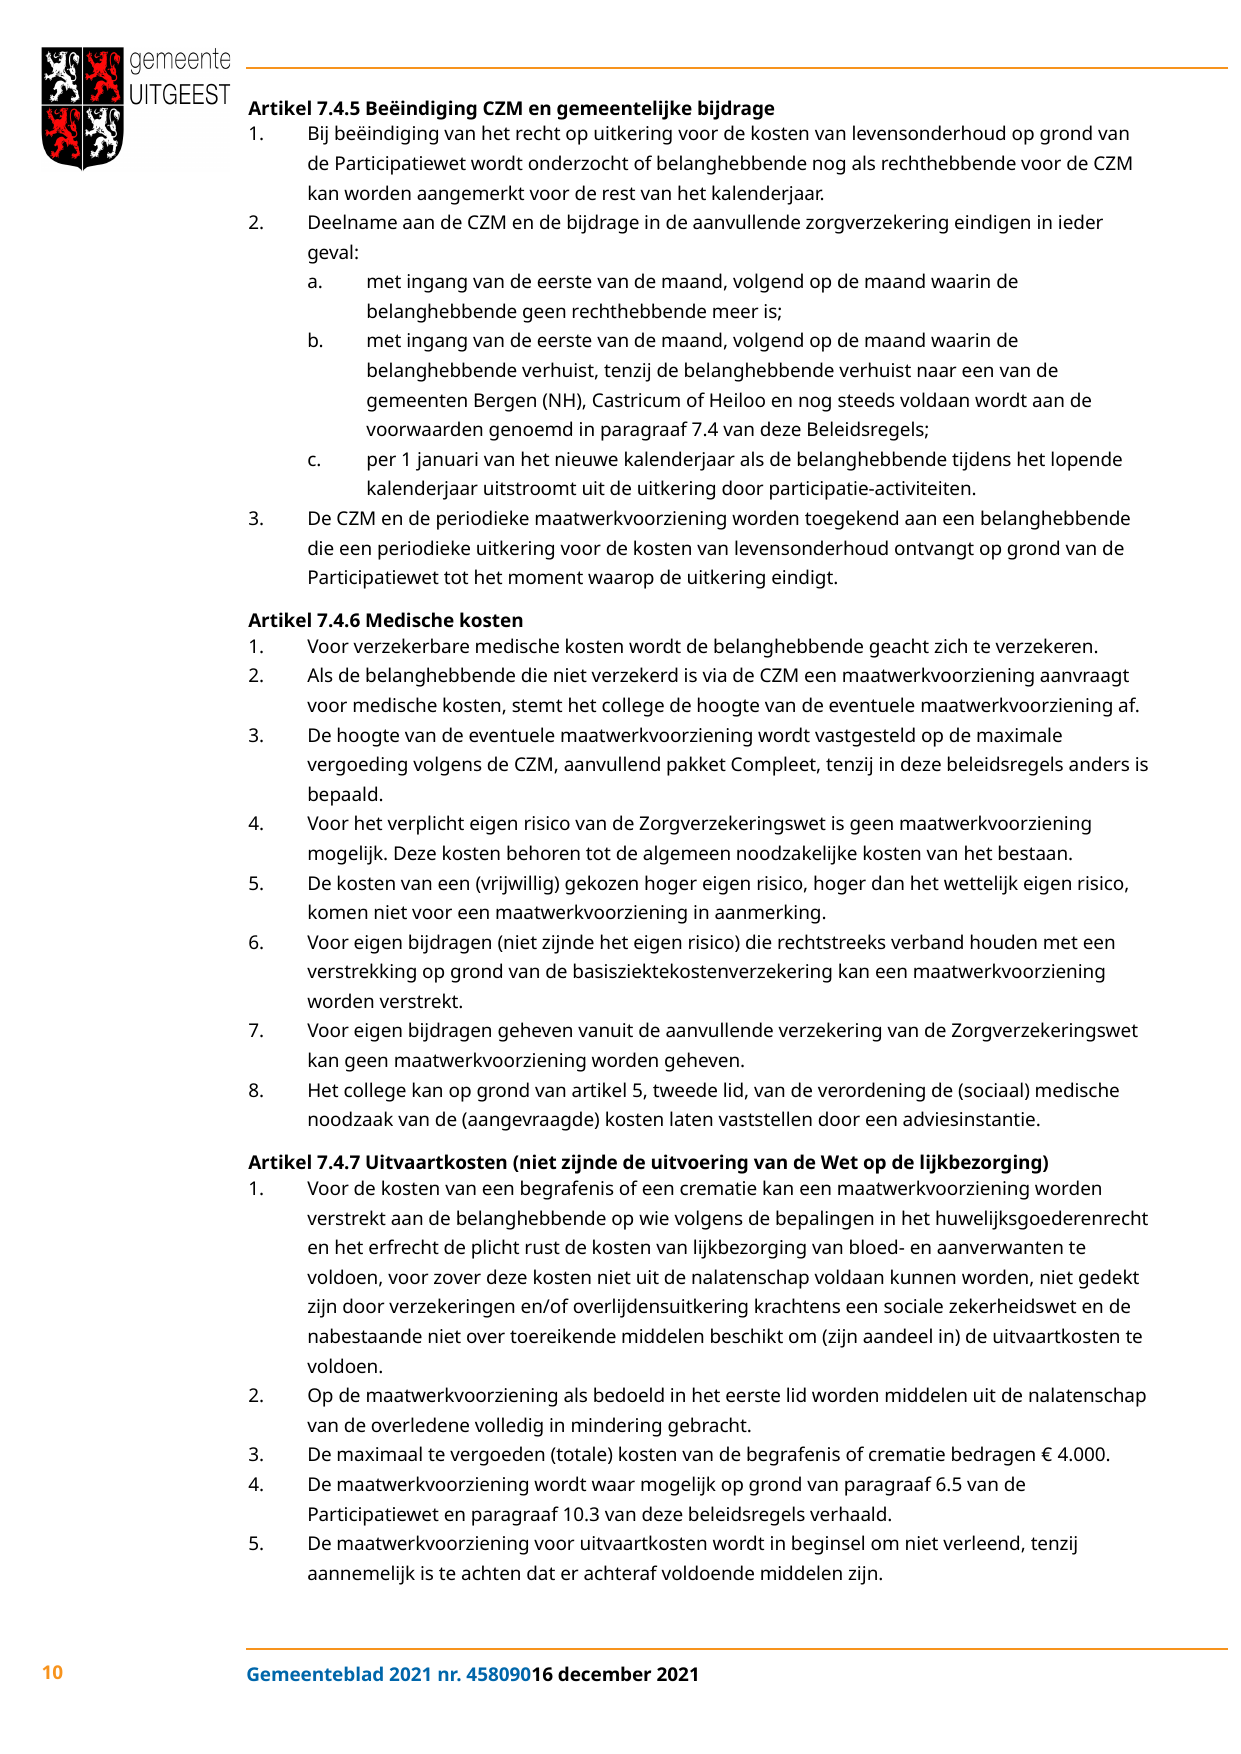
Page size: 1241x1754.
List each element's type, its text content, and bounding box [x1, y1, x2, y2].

list Het college kan op grond van artikel 5, tweede lid, van de verordening de (sociaal) medische noodzaak van de (aangevraagde) kosten laten vaststellen door een adviesinstantie. [248, 1077, 1152, 1132]
list Op de maatwerkvoorziening als bedoeld in het eerste lid worden middelen uit de nalatenschap van de overledene volledig in mindering gebracht. [248, 1382, 1152, 1438]
list De hoogte van de eventuele maatwerkvoorziening wordt vastgesteld op de maximale vergoeding volgens de CZM, aanvullend pakket Compleet, tenzij in deze beleidsregels anders is bepaald. [248, 722, 1152, 807]
list Voor eigen bijdragen geheven vanuit de aanvullende verzekering van de Zorgverzekeringswet kan geen maatwerkvoorziening worden geheven. [248, 1018, 1152, 1073]
list Bij beëindiging van het recht op uitkering voor de kosten van levensonderhoud op grond van de Participatiewet wordt onderzocht of belanghebbende nog als rechthebbende voor de CZM kan worden aangemerkt voor de rest van het kalenderjaar. [248, 121, 1152, 205]
list De maatwerkvoorziening voor uitvaartkosten wordt in beginsel om niet verleend, tenzij aannemelijk is te achten dat er achteraf voldoende middelen zijn. [248, 1530, 1152, 1586]
text Artikel 7.4.7 Uitvaartkosten (niet zijnde de uitvoering van de Wet op de lijkbezorging) [248, 1149, 1152, 1175]
text Artikel 7.4.5 Beëindiging CZM en gemeentelijke bijdrage [248, 95, 1152, 121]
list met ingang van de eerste van de maand, volgend op de maand waarin de belanghebbende verhuist, tenzij de belanghebbende verhuist naar een van de gemeenten Bergen (NH), Castricum of Heiloo en nog steeds voldaan wordt aan de voorwaarden genoemd in paragraaf 7.4 van deze Beleidsregels; [307, 328, 1152, 442]
list met ingang van de eerste van de maand, volgend op de maand waarin de belanghebbende geen rechthebbende meer is; [307, 268, 1152, 324]
list De maatwerkvoorziening wordt waar mogelijk op grond van paragraaf 6.5 van de Participatiewet en paragraaf 10.3 van deze beleidsregels verhaald. [248, 1471, 1152, 1526]
list Deelname aan de CZM en de bijdrage in de aanvullende zorgverzekering eindigen in ieder geval: [248, 209, 1152, 264]
list Voor eigen bijdragen (niet zijnde het eigen risico) die rechtstreeks verband houden met een verstrekking op grond van de basisziektekostenverzekering kan een maatwerkvoorziening worden verstrekt. [248, 929, 1152, 1014]
picture [41, 47, 231, 172]
list Als de belanghebbende die niet verzekerd is via de CZM een maatwerkvoorziening aanvraagt voor medische kosten, stemt het college de hoogte van de eventuele maatwerkvoorziening af. [248, 663, 1152, 718]
list De kosten van een (vrijwillig) gekozen hoger eigen risico, hoger dan het wettelijk eigen risico, komen niet voor een maatwerkvoorziening in aanmerking. [248, 870, 1152, 925]
list Voor het verplicht eigen risico van de Zorgverzekeringswet is geen maatwerkvoorziening mogelijk. Deze kosten behoren tot de algemeen noodzakelijke kosten van het bestaan. [248, 811, 1152, 866]
list Voor verzekerbare medische kosten wordt de belanghebbende geacht zich te verzekeren. [248, 633, 1152, 659]
list De CZM en de periodieke maatwerkvoorziening worden toegekend aan een belanghebbende die een periodieke uitkering voor de kosten van levensonderhoud ontvangt op grond van de Participatiewet tot het moment waarop de uitkering eindigt. [248, 505, 1152, 590]
list Voor de kosten van een begrafenis of een crematie kan een maatwerkvoorziening worden verstrekt aan de belanghebbende op wie volgens de bepalingen in het huwelijksgoederenrecht en het erfrecht de plicht rust de kosten van lijkbezorging van bloed- en aanverwanten te voldoen, voor zover deze kosten niet uit de nalatenschap voldaan kunnen worden, niet gedekt zijn door verzekeringen en/of overlijdensuitkering krachtens een sociale zekerheidswet en de nabestaande niet over toereikende middelen beschikt om (zijn aandeel in) de uitvaartkosten te voldoen. [248, 1175, 1152, 1378]
list per 1 januari van het nieuwe kalenderjaar als de belanghebbende tijdens het lopende kalenderjaar uitstroomt uit de uitkering door participatie-activiteiten. [307, 446, 1152, 501]
list De maximaal te vergoeden (totale) kosten van de begrafenis of crematie bedragen € 4.000. [248, 1442, 1152, 1467]
text Artikel 7.4.6 Medische kosten [248, 607, 1152, 633]
